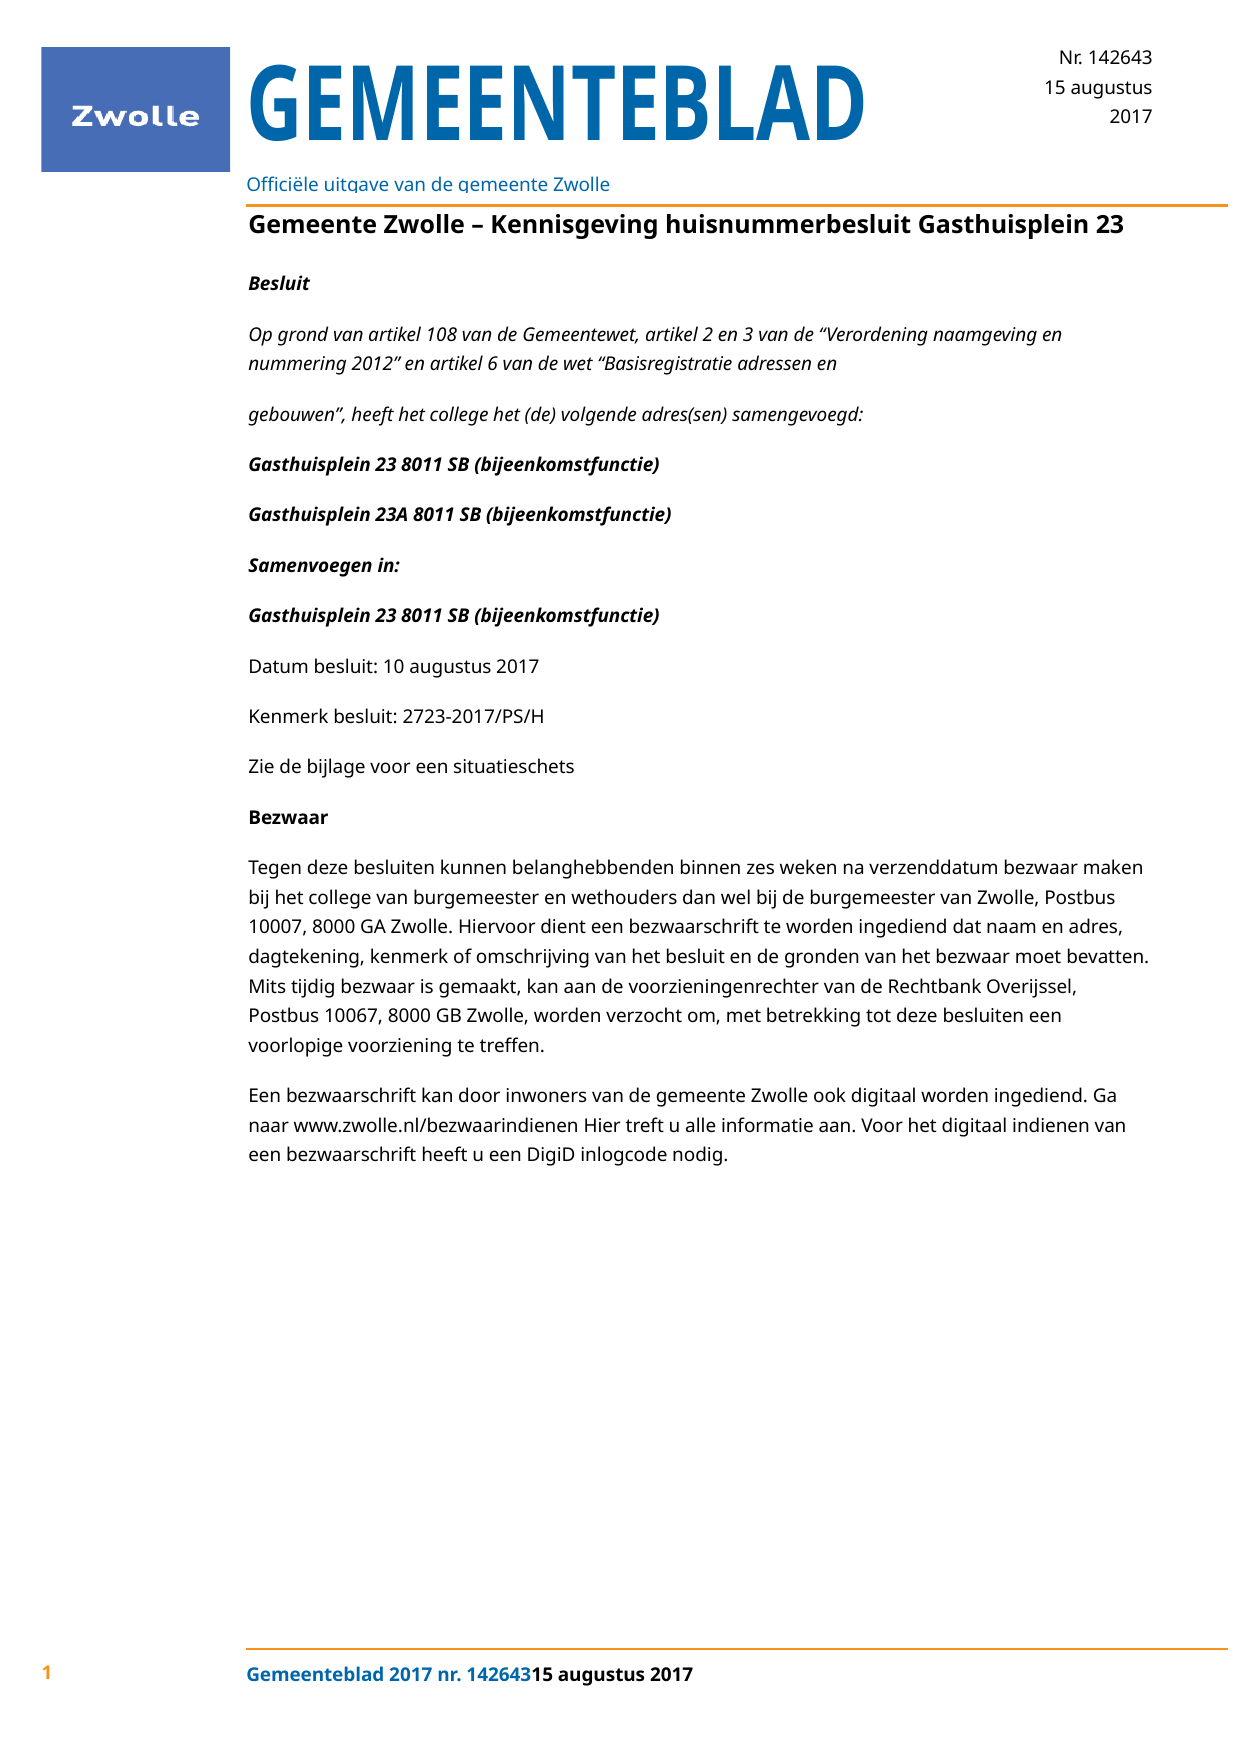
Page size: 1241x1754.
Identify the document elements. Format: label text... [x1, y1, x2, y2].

text Een bezwaarschrift kan door inwoners van de gemeente Zwolle ook digitaal worden ingediend. Ga naar www.zwolle.nl/bezwaarindienen Hier treft u alle informatie aan. Voor het digitaal indienen van een bezwaarschrift heeft u een DigiD inlogcode nodig. [248, 1082, 1152, 1167]
text Gasthuisplein 23 8011 SB (bijeenkomstfunctie) [248, 602, 1152, 628]
text Gemeente Zwolle – Kennisgeving huisnummerbesluit Gasthuisplein 23 [248, 207, 1152, 241]
text Besluit [248, 270, 1152, 296]
text Bezwaar [248, 804, 1152, 830]
text Zie de bijlage voor een situatieschets [248, 754, 1152, 779]
text gebouwen”, heeft het college het (de) volgende adres(sen) samengevoegd: [248, 401, 1152, 426]
text Datum besluit: 10 augustus 2017 [248, 653, 1152, 678]
text Kenmerk besluit: 2723-2017/PS/H [248, 703, 1152, 729]
text Tegen deze besluiten kunnen belanghebbenden binnen zes weken na verzenddatum bezwaar maken bij het college van burgemeester en wethouders dan wel bij de burgemeester van Zwolle, Postbus 10007, 8000 GA Zwolle. Hiervoor dient een bezwaarschrift te worden ingediend dat naam en adres, dagtekening, kenmerk of omschrijving van het besluit en de gronden van het bezwaar moet bevatten. Mits tijdig bezwaar is gemaakt, kan aan de voorzieningenrechter van de Rechtbank Overijssel, Postbus 10067, 8000 GB Zwolle, worden verzocht om, met betrekking tot deze besluiten een voorlopige voorziening te treffen. [248, 854, 1152, 1058]
text Gasthuisplein 23A 8011 SB (bijeenkomstfunctie) [248, 502, 1152, 527]
picture [41, 47, 231, 172]
text Op grond van artikel 108 van de Gemeentewet, artikel 2 en 3 van de “Verordening naamgeving en nummering 2012” en artikel 6 van de wet “Basisregistratie adressen en [248, 321, 1152, 376]
text Gasthuisplein 23 8011 SB (bijeenkomstfunctie) [248, 451, 1152, 477]
text Samenvoegen in: [248, 552, 1152, 578]
